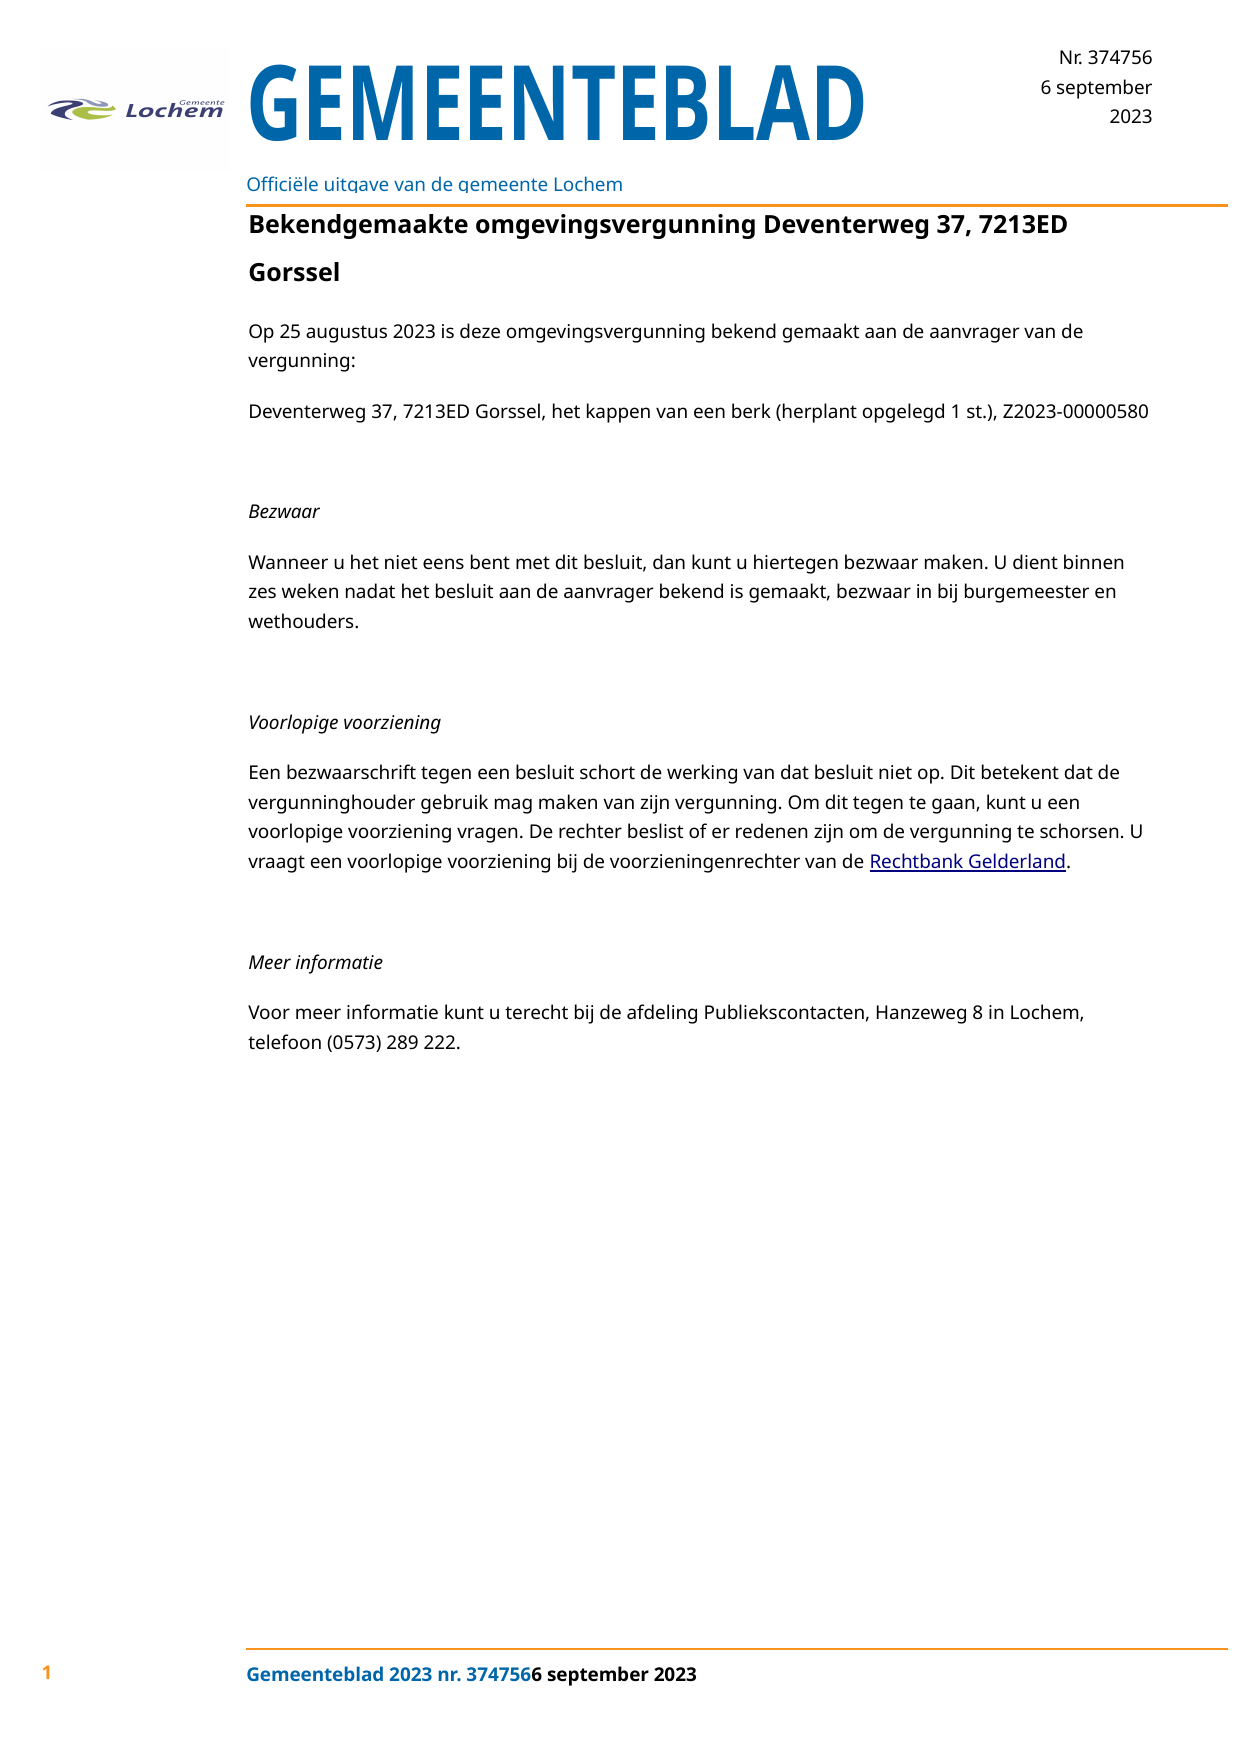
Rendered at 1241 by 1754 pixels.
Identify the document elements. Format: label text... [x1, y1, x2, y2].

picture [41, 47, 231, 172]
text Bezwaar [248, 499, 1152, 524]
text Meer informatie [248, 949, 1152, 975]
text Op 25 augustus 2023 is deze omgevingsvergunning bekend gemaakt aan de aanvrager van de vergunning: [248, 318, 1152, 373]
text Bekendgemaakte omgevingsvergunning Deventerweg 37, 7213ED Gorssel [248, 207, 1152, 288]
text Een bezwaarschrift tegen een besluit schort de werking van dat besluit niet op. Dit betekent dat de vergunninghouder gebruik mag maken van zijn vergunning. Om dit tegen te gaan, kunt u een voorlopige voorziening vragen. De rechter beslist of er redenen zijn om de vergunning te schorsen. U vraagt een voorlopige voorziening bij de voorzieningenrechter van de Rechtbank Gelderland. [248, 759, 1152, 874]
text Voor meer informatie kunt u terecht bij de afdeling Publiekscontacten, Hanzeweg 8 in Lochem, telefoon (0573) 289 222. [248, 999, 1152, 1055]
text Wanneer u het niet eens bent met dit besluit, dan kunt u hiertegen bezwaar maken. U dient binnen zes weken nadat het besluit aan de aanvrager bekend is gemaakt, bezwaar in bij burgemeester en wethouders. [248, 549, 1152, 634]
text Voorlopige voorziening [248, 709, 1152, 735]
text Deventerweg 37, 7213ED Gorssel, het kappen van een berk (herplant opgelegd 1 st.), Z2023-00000580 [248, 398, 1152, 424]
